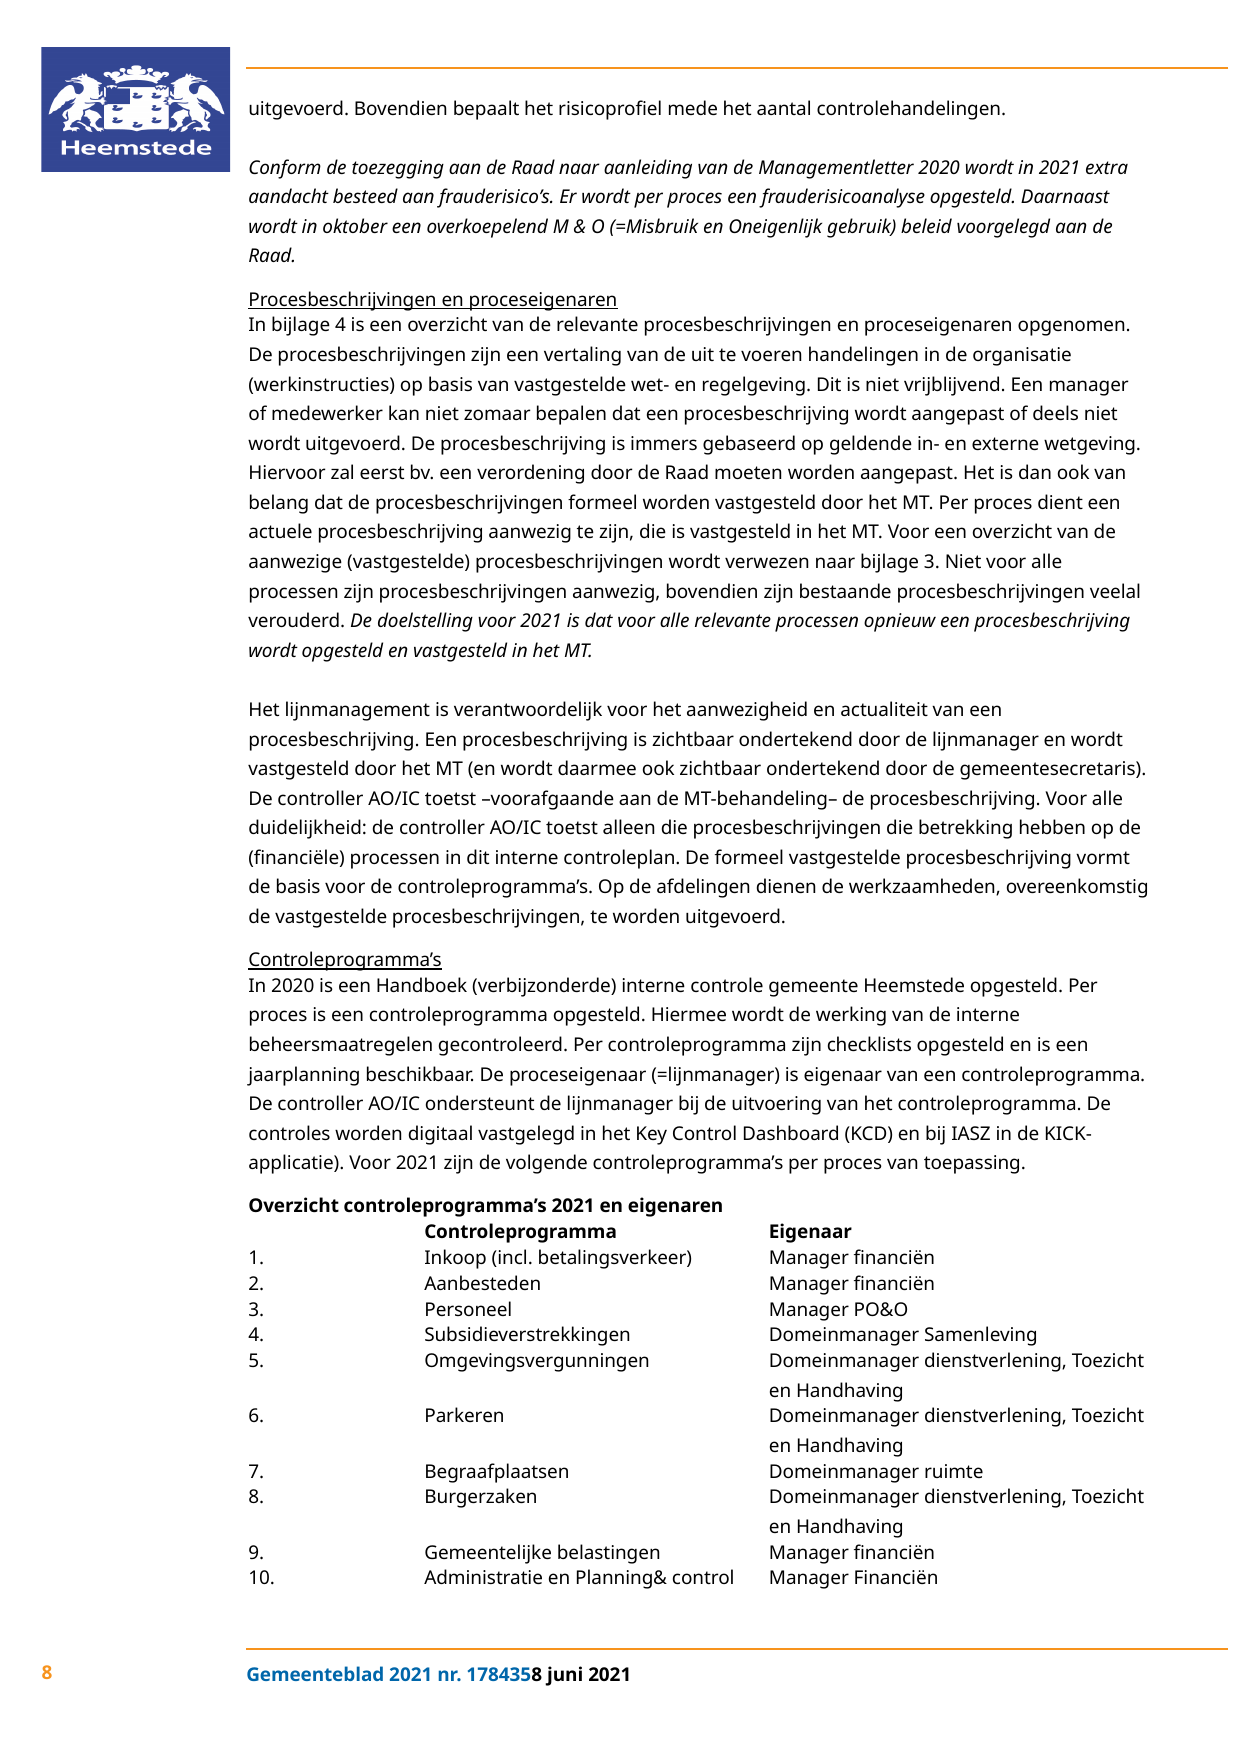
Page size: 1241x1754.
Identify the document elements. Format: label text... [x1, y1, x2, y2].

table_cell 3. [248, 1296, 424, 1321]
table_cell Omgevingsvergunningen [424, 1347, 769, 1402]
table_cell 5. [248, 1347, 424, 1402]
table_cell 7. [248, 1458, 424, 1483]
table_cell Burgerzaken [424, 1484, 769, 1539]
table_cell Gemeentelijke belastingen [424, 1539, 769, 1564]
table_cell 2. [248, 1270, 424, 1296]
table_cell Domeinmanager Samenleving [769, 1321, 1152, 1347]
table_cell Parkeren [424, 1403, 769, 1458]
table_header Controleprogramma [424, 1219, 769, 1244]
table_cell Manager financiën [769, 1244, 1152, 1270]
table_cell 10. [248, 1565, 424, 1590]
table_cell 1. [248, 1244, 424, 1270]
table_cell Manager financiën [769, 1539, 1152, 1564]
table_cell Subsidieverstrekkingen [424, 1321, 769, 1347]
picture [41, 47, 231, 172]
table_cell Domeinmanager dienstverlening, Toezicht en Handhaving [769, 1347, 1152, 1402]
text Controleprogramma’s [248, 946, 1152, 972]
table_cell Administratie en Planning& control [424, 1565, 769, 1590]
table_cell Personeel [424, 1296, 769, 1321]
text uitgevoerd. Bovendien bepaalt het risicoprofiel mede het aantal controlehandelingen. [248, 95, 1152, 121]
table_cell Aanbesteden [424, 1270, 769, 1296]
table_header Eigenaar [769, 1219, 1152, 1244]
table_cell Domeinmanager dienstverlening, Toezicht en Handhaving [769, 1484, 1152, 1539]
table_cell Inkoop (incl. betalingsverkeer) [424, 1244, 769, 1270]
text Procesbeschrijvingen en proceseigenaren [248, 286, 1152, 312]
table_cell Manager Financiën [769, 1565, 1152, 1590]
text Het lijnmanagement is verantwoordelijk voor het aanwezigheid en actualiteit van een procesbeschrijving. Een procesbeschrijving is zichtbaar ondertekend door de lijnmanager en wordt vastgesteld door het MT (en wordt daarmee ook zichtbaar ondertekend door de gemeentesecretaris). De controller AO/IC toetst –voorafgaande aan de MT-behandeling– de procesbeschrijving. Voor alle duidelijkheid: de controller AO/IC toetst alleen die procesbeschrijvingen die betrekking hebben op de (financiële) processen in dit interne controleplan. De formeel vastgestelde procesbeschrijving vormt de basis voor de controleprogramma’s. Op de afdelingen dienen de werkzaamheden, overeenkomstig de vastgestelde procesbeschrijvingen, te worden uitgevoerd. [248, 696, 1152, 929]
table_cell 8. [248, 1484, 424, 1539]
table_cell 9. [248, 1539, 424, 1564]
text In 2020 is een Handboek (verbijzonderde) interne controle gemeente Heemstede opgesteld. Per proces is een controleprogramma opgesteld. Hiermee wordt de werking van de interne beheersmaatregelen gecontroleerd. Per controleprogramma zijn checklists opgesteld en is een jaarplanning beschikbaar. De proceseigenaar (=lijnmanager) is eigenaar van een controleprogramma. De controller AO/IC ondersteunt de lijnmanager bij de uitvoering van het controleprogramma. De controles worden digitaal vastgelegd in het Key Control Dashboard (KCD) en bij IASZ in de KICK-applicatie). Voor 2021 zijn de volgende controleprogramma’s per proces van toepassing. [248, 972, 1152, 1175]
table_header [248, 1219, 424, 1244]
text Conform de toezegging aan de Raad naar aanleiding van de Managementletter 2020 wordt in 2021 extra aandacht besteed aan frauderisico’s. Er wordt per proces een frauderisicoanalyse opgesteld. Daarnaast wordt in oktober een overkoepelend M & O (=Misbruik en Oneigenlijk gebruik) beleid voorgelegd aan de Raad. [248, 154, 1152, 268]
table_cell Domeinmanager ruimte [769, 1458, 1152, 1483]
table_cell Begraafplaatsen [424, 1458, 769, 1483]
table_cell 6. [248, 1403, 424, 1458]
table_cell Manager financiën [769, 1270, 1152, 1296]
table_cell Domeinmanager dienstverlening, Toezicht en Handhaving [769, 1403, 1152, 1458]
text Overzicht controleprogramma’s 2021 en eigenaren [248, 1193, 1152, 1218]
table_cell 4. [248, 1321, 424, 1347]
table_cell Manager PO&O [769, 1296, 1152, 1321]
text In bijlage 4 is een overzicht van de relevante procesbeschrijvingen en proceseigenaren opgenomen. De procesbeschrijvingen zijn een vertaling van de uit te voeren handelingen in de organisatie (werkinstructies) op basis van vastgestelde wet- en regelgeving. Dit is niet vrijblijvend. Een manager of medewerker kan niet zomaar bepalen dat een procesbeschrijving wordt aangepast of deels niet wordt uitgevoerd. De procesbeschrijving is immers gebaseerd op geldende in- en externe wetgeving. Hiervoor zal eerst bv. een verordening door de Raad moeten worden aangepast. Het is dan ook van belang dat de procesbeschrijvingen formeel worden vastgesteld door het MT. Per proces dient een actuele procesbeschrijving aanwezig te zijn, die is vastgesteld in het MT. Voor een overzicht van de aanwezige (vastgestelde) procesbeschrijvingen wordt verwezen naar bijlage 3. Niet voor alle processen zijn procesbeschrijvingen aanwezig, bovendien zijn bestaande procesbeschrijvingen veelal verouderd. De doelstelling voor 2021 is dat voor alle relevante processen opnieuw een procesbeschrijving wordt opgesteld en vastgesteld in het MT. [248, 312, 1152, 663]
